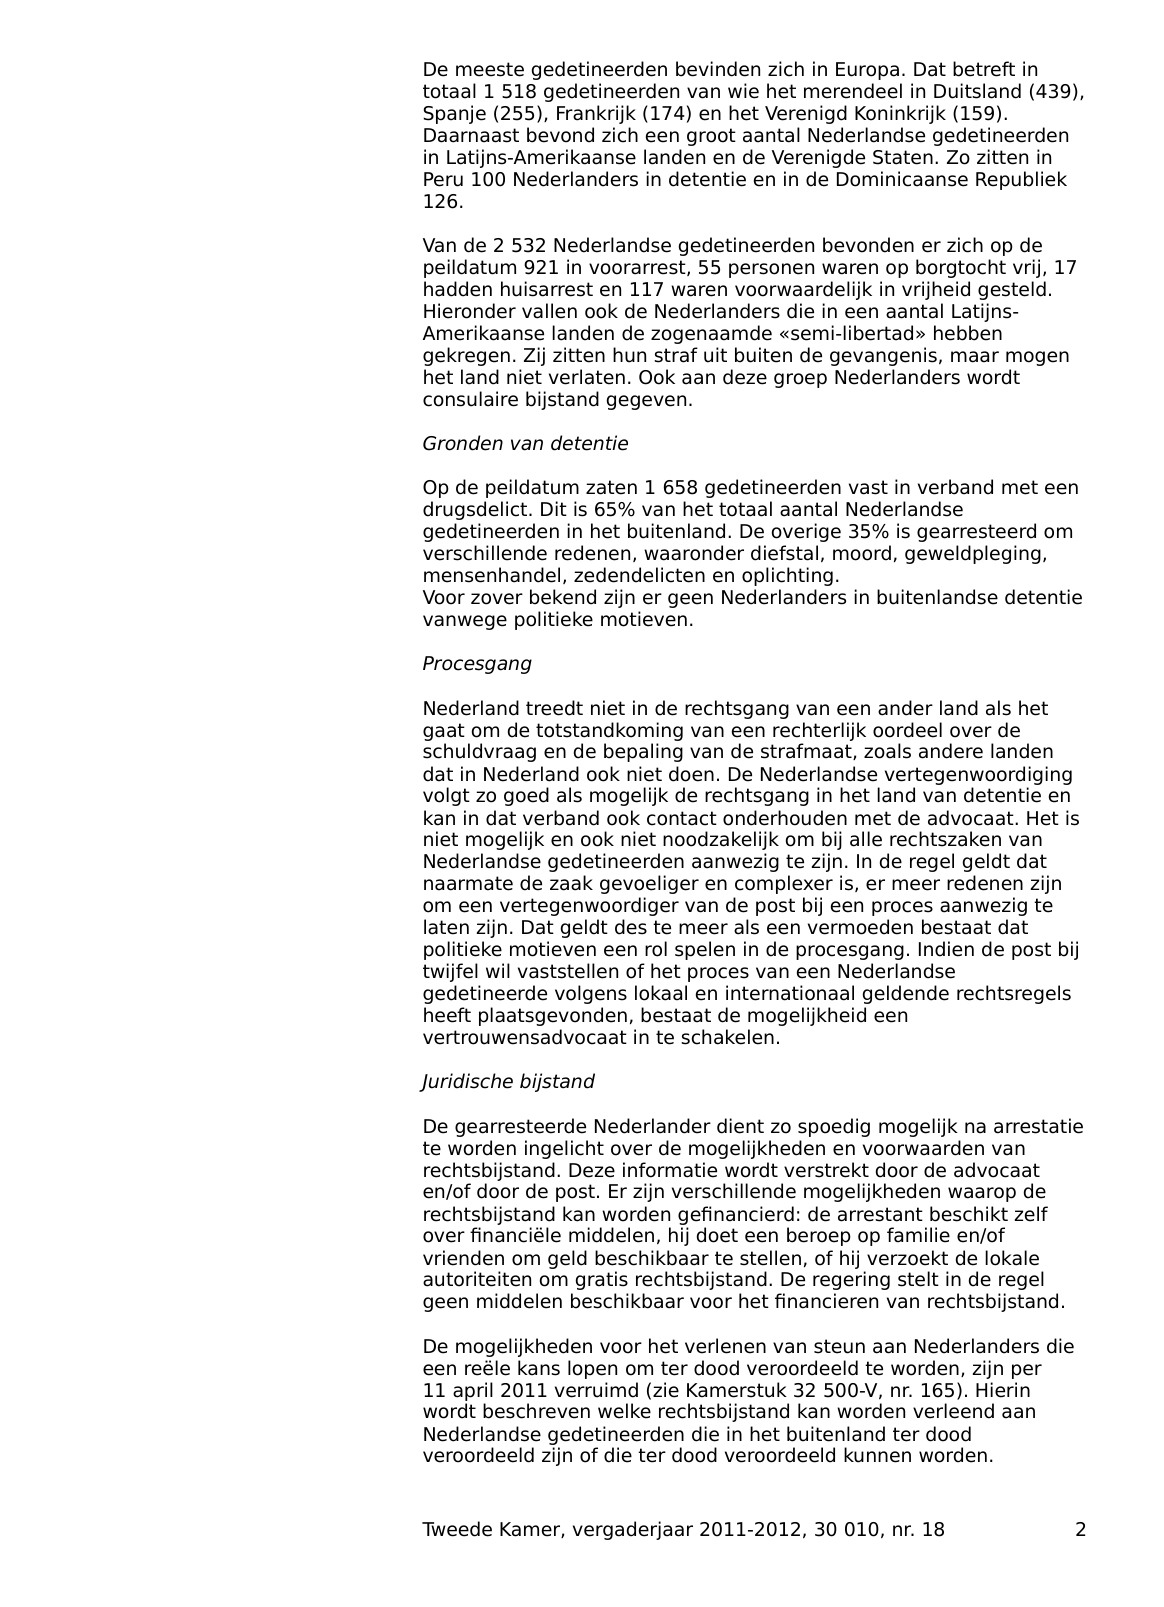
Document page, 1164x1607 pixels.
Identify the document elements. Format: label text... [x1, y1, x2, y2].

subtitle Procesgang [422, 653, 1087, 675]
text De meeste gedetineerden bevinden zich in Europa. Dat betreft in totaal 1 518 gedetineerden van wie het merendeel in Duitsland (439), Spanje (255), Frankrijk (174) en het Verenigd Koninkrijk (159). Daarnaast bevond zich een groot aantal Nederlandse gedetineerden in Latijns-Amerikaanse landen en de Verenigde Staten. Zo zitten in Peru 100 Nederlanders in detentie en in de Dominicaanse Republiek 126. [422, 59, 1087, 213]
text Op de peildatum zaten 1 658 gedetineerden vast in verband met een drugsdelict. Dit is 65% van het totaal aantal Nederlandse gedetineerden in het buitenland. De overige 35% is gearresteerd om verschillende redenen, waaronder diefstal, moord, geweldpleging, mensenhandel, zedendelicten en oplichting. [422, 477, 1087, 587]
text Van de 2 532 Nederlandse gedetineerden bevonden er zich op de peildatum 921 in voorarrest, 55 personen waren op borgtocht vrij, 17 hadden huisarrest en 117 waren voorwaardelijk in vrijheid gesteld. Hieronder vallen ook de Nederlanders die in een aantal Latijns-Amerikaanse landen de zogenaamde «semi-libertad» hebben gekregen. Zij zitten hun straf uit buiten de gevangenis, maar mogen het land niet verlaten. Ook aan deze groep Nederlanders wordt consulaire bijstand gegeven. [422, 235, 1087, 411]
subtitle Gronden van detentie [422, 433, 1087, 455]
text Nederland treedt niet in de rechtsgang van een ander land als het gaat om de totstandkoming van een rechterlijk oordeel over de schuldvraag en de bepaling van de strafmaat, zoals andere landen dat in Nederland ook niet doen. De Nederlandse vertegenwoordiging volgt zo goed als mogelijk de rechtsgang in het land van detentie en kan in dat verband ook contact onderhouden met de advocaat. Het is niet mogelijk en ook niet noodzakelijk om bij alle rechtszaken van Nederlandse gedetineerden aanwezig te zijn. In de regel geldt dat naarmate de zaak gevoeliger en complexer is, er meer redenen zijn om een vertegenwoordiger van de post bij een proces aanwezig te laten zijn. Dat geldt des te meer als een vermoeden bestaat dat politieke motieven een rol spelen in de procesgang. Indien de post bij twijfel wil vaststellen of het proces van een Nederlandse gedetineerde volgens lokaal en internationaal geldende rechtsregels heeft plaatsgevonden, bestaat de mogelijkheid een vertrouwensadvocaat in te schakelen. [422, 697, 1087, 1049]
subtitle Juridische bijstand [422, 1071, 1087, 1093]
text De mogelijkheden voor het verlenen van steun aan Nederlanders die een reële kans lopen om ter dood veroordeeld te worden, zijn per 11 april 2011 verruimd (zie Kamerstuk 32 500-V, nr. 165). Hierin wordt beschreven welke rechtsbijstand kan worden verleend aan Nederlandse gedetineerden die in het buitenland ter dood veroordeeld zijn of die ter dood veroordeeld kunnen worden. [422, 1336, 1087, 1467]
text De gearresteerde Nederlander dient zo spoedig mogelijk na arrestatie te worden ingelicht over de mogelijkheden en voorwaarden van rechtsbijstand. Deze informatie wordt verstrekt door de advocaat en/of door de post. Er zijn verschillende mogelijkheden waarop de rechtsbijstand kan worden gefinancierd: de arrestant beschikt zelf over financiële middelen, hij doet een beroep op familie en/of vrienden om geld beschikbaar te stellen, of hij verzoekt de lokale autoriteiten om gratis rechtsbijstand. De regering stelt in de regel geen middelen beschikbaar voor het financieren van rechtsbijstand. [422, 1116, 1087, 1313]
text Voor zover bekend zijn er geen Nederlanders in buitenlandse detentie vanwege politieke motieven. [422, 587, 1087, 631]
